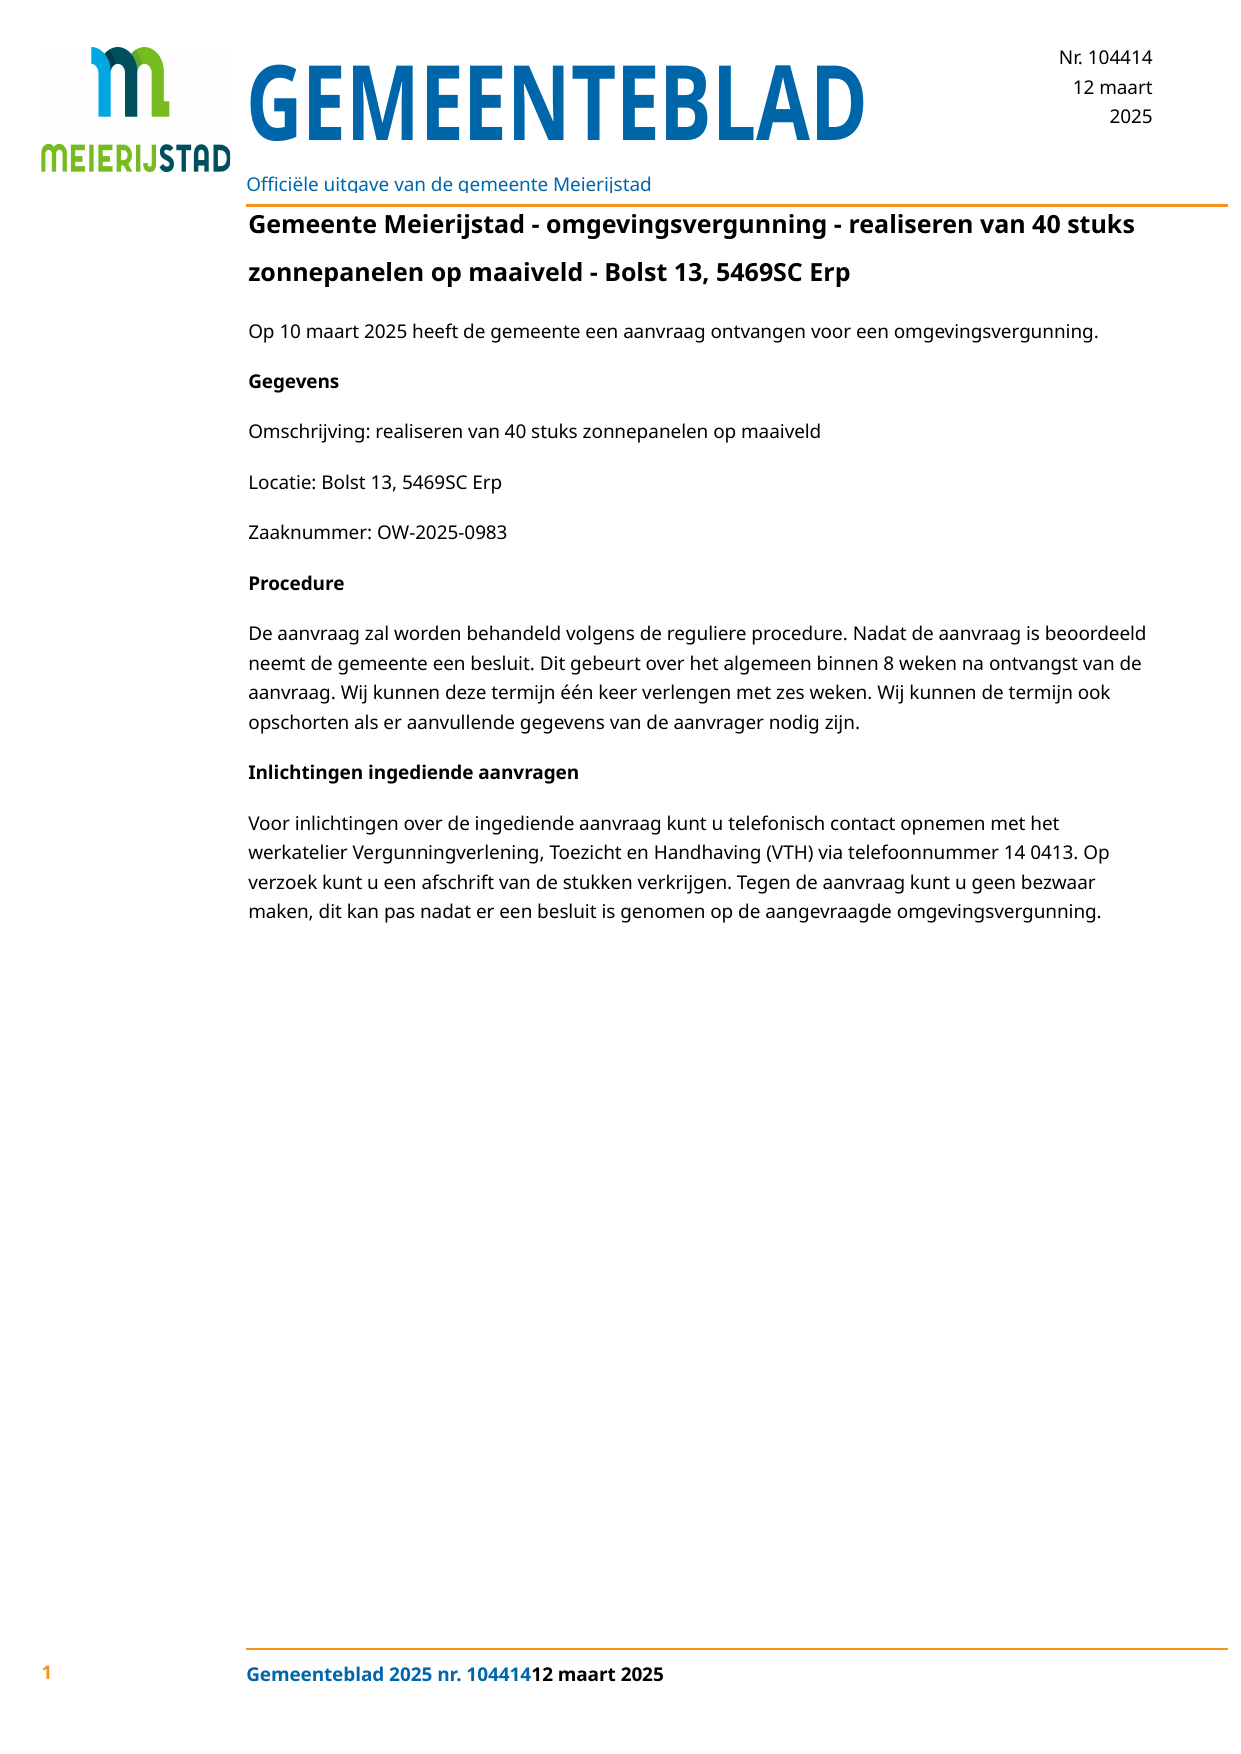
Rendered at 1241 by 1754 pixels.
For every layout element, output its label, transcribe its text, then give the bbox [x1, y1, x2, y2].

text Inlichtingen ingediende aanvragen [248, 759, 1152, 785]
text Locatie: Bolst 13, 5469SC Erp [248, 469, 1152, 495]
text Zaaknummer: OW-2025-0983 [248, 519, 1152, 545]
text De aanvraag zal worden behandeld volgens de reguliere procedure. Nadat de aanvraag is beoordeeld neemt de gemeente een besluit. Dit gebeurt over het algemeen binnen 8 weken na ontvangst van de aanvraag. Wij kunnen deze termijn één keer verlengen met zes weken. Wij kunnen de termijn ook opschorten als er aanvullende gegevens van de aanvrager nodig zijn. [248, 620, 1152, 735]
text Omschrijving: realiseren van 40 stuks zonnepanelen op maaiveld [248, 419, 1152, 444]
text Gegevens [248, 368, 1152, 394]
text Procedure [248, 570, 1152, 596]
picture [41, 47, 231, 172]
text Voor inlichtingen over de ingediende aanvraag kunt u telefonisch contact opnemen met het werkatelier Vergunningverlening, Toezicht en Handhaving (VTH) via telefoonnummer 14 0413. Op verzoek kunt u een afschrift van de stukken verkrijgen. Tegen de aanvraag kunt u geen bezwaar maken, dit kan pas nadat er een besluit is genomen op de aangevraagde omgevingsvergunning. [248, 810, 1152, 924]
text Op 10 maart 2025 heeft de gemeente een aanvraag ontvangen voor een omgevingsvergunning. [248, 318, 1152, 344]
text Gemeente Meierijstad - omgevingsvergunning - realiseren van 40 stuks zonnepanelen op maaiveld - Bolst 13, 5469SC Erp [248, 207, 1152, 288]
